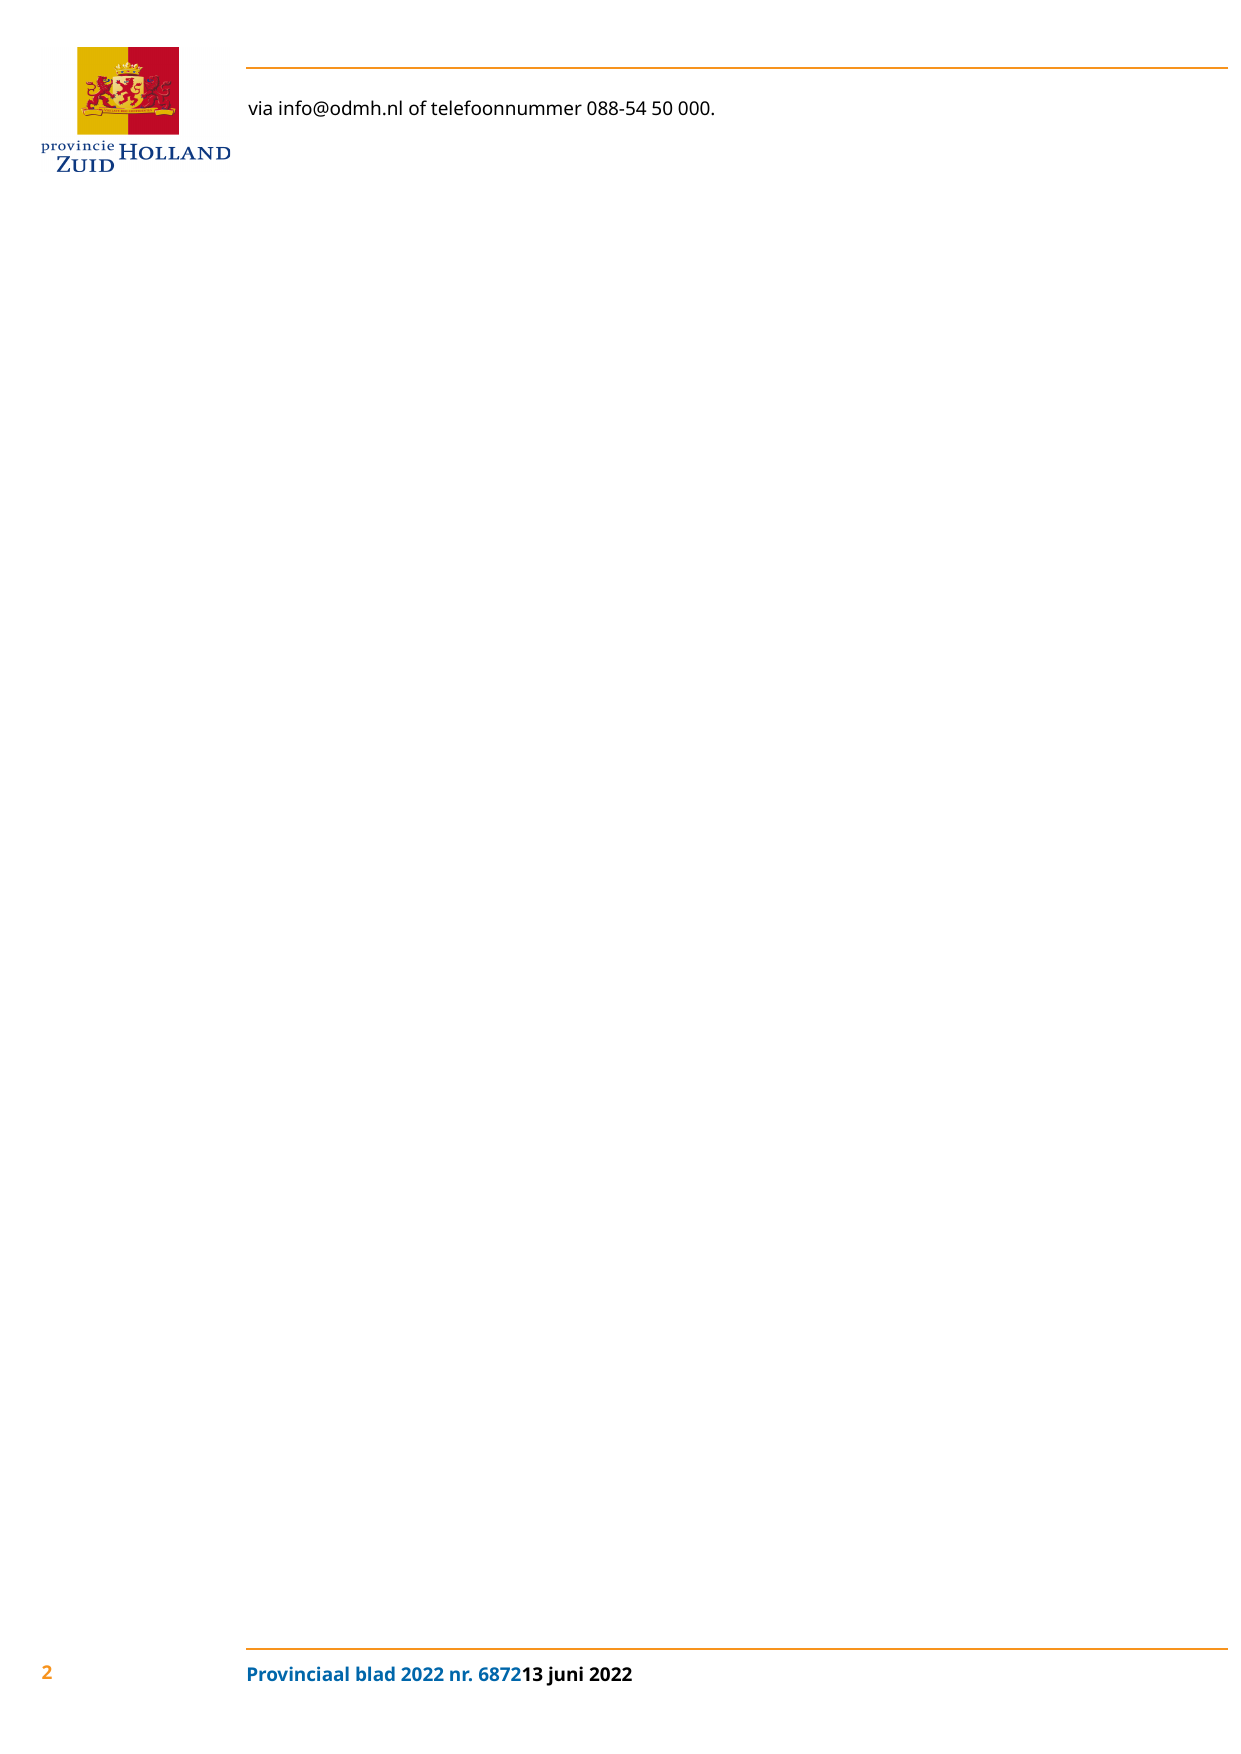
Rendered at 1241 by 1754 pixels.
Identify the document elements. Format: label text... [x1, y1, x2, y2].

text via info@odmh.nl of telefoonnummer 088-54 50 000. [248, 95, 1152, 121]
picture [41, 47, 231, 172]
